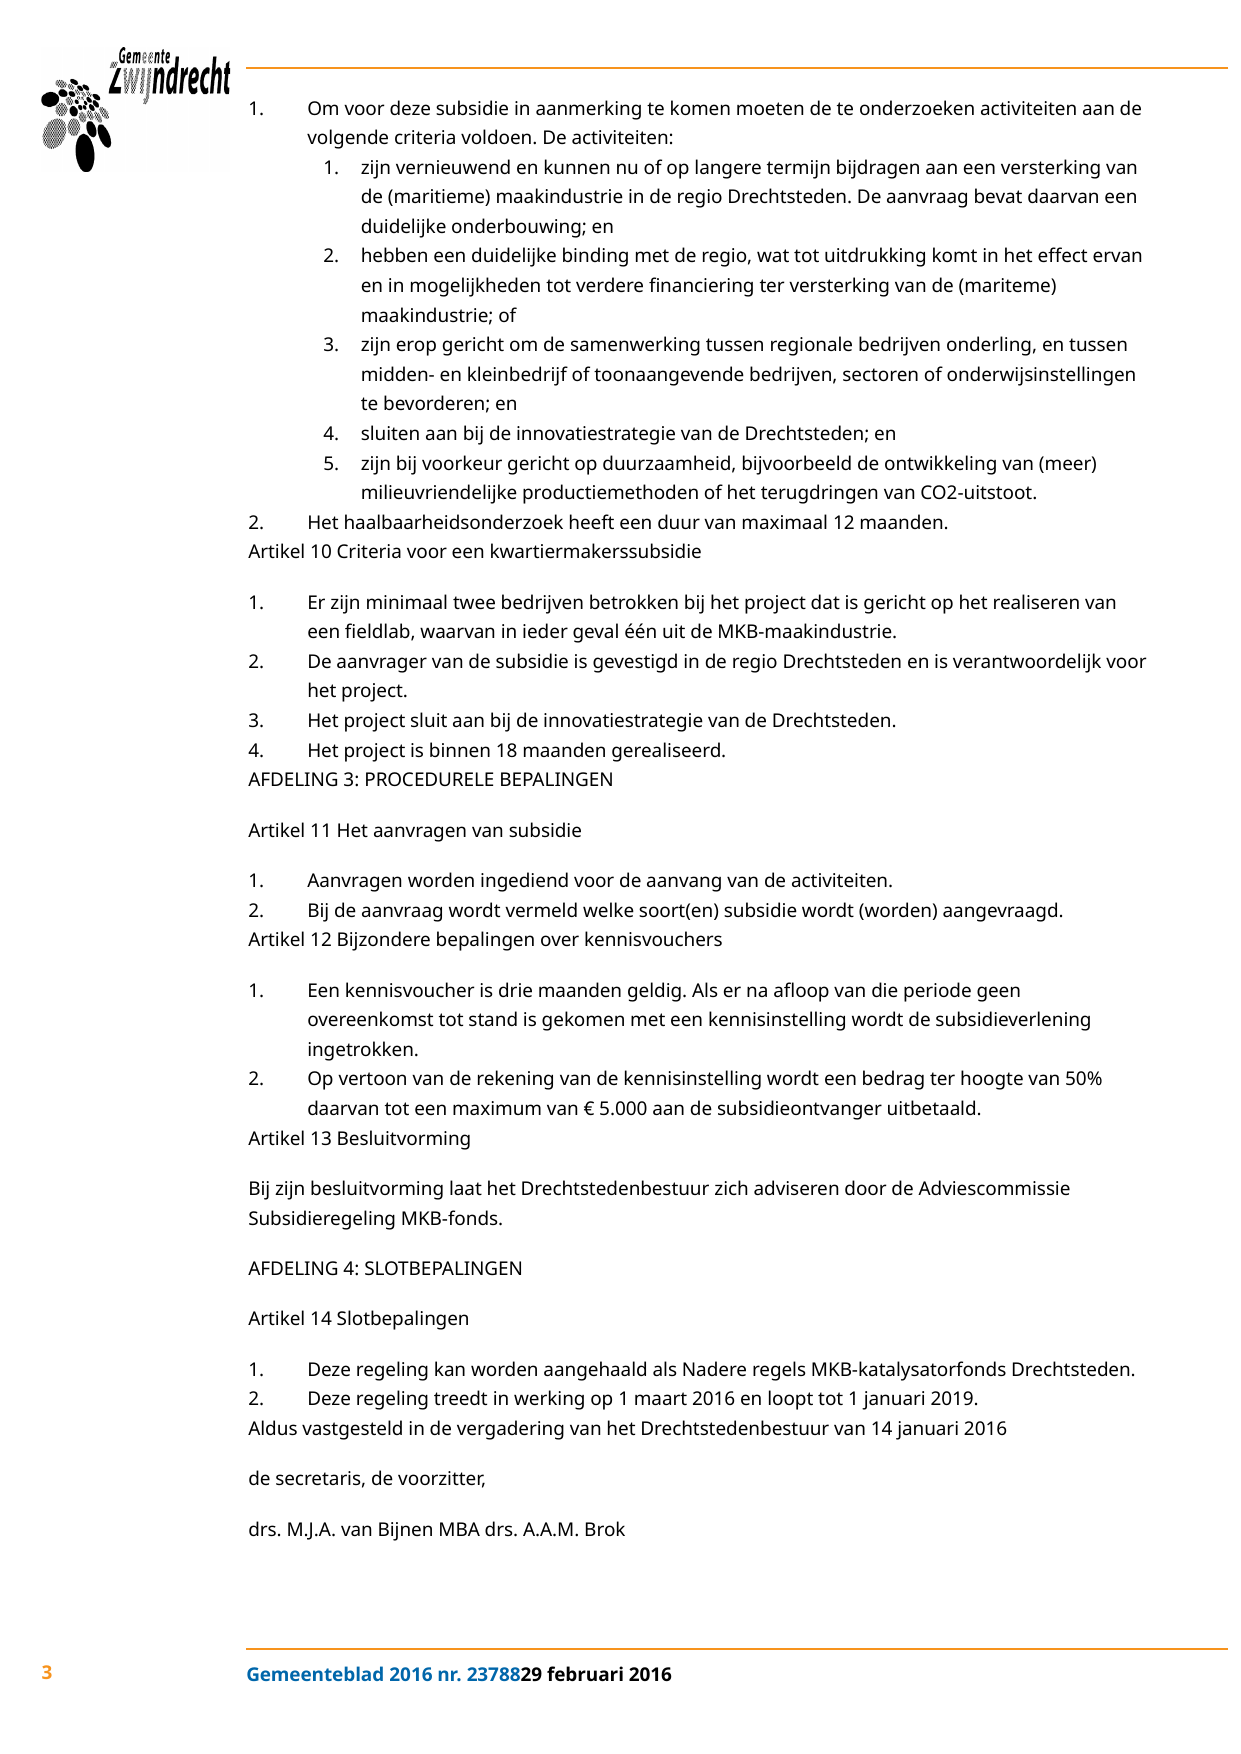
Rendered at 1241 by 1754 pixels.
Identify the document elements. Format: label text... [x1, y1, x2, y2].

text Bij zijn besluitvorming laat het Drechtstedenbestuur zich adviseren door de Adviescommissie Subsidieregeling MKB-fonds. [248, 1175, 1152, 1231]
list Om voor deze subsidie in aanmerking te komen moeten de te onderzoeken activiteiten aan de volgende criteria voldoen. De activiteiten: [248, 95, 1152, 150]
text Artikel 12 Bijzondere bepalingen over kennisvouchers [248, 926, 1152, 952]
list zijn bij voorkeur gericht op duurzaamheid, bijvoorbeeld de ontwikkeling van (meer) milieuvriendelijke productiemethoden of het terugdringen van CO2-uitstoot. [323, 450, 1152, 505]
text Artikel 11 Het aanvragen van subsidie [248, 817, 1152, 843]
list zijn vernieuwend en kunnen nu of op langere termijn bijdragen aan een versterking van de (maritieme) maakindustrie in de regio Drechtsteden. De aanvraag bevat daarvan een duidelijke onderbouwing; en [323, 154, 1152, 239]
list Het project sluit aan bij de innovatiestrategie van de Drechtsteden. [248, 707, 1152, 733]
list Het project is binnen 18 maanden gerealiseerd. [248, 737, 1152, 763]
list Bij de aanvraag wordt vermeld welke soort(en) subsidie wordt (worden) aangevraagd. [248, 897, 1152, 923]
text AFDELING 3: PROCEDURELE BEPALINGEN [248, 766, 1152, 792]
text drs. M.J.A. van Bijnen MBA drs. A.A.M. Brok [248, 1516, 1152, 1542]
list Een kennisvoucher is drie maanden geldig. Als er na afloop van die periode geen overeenkomst tot stand is gekomen met een kennisinstelling wordt de subsidieverlening ingetrokken. [248, 977, 1152, 1062]
list Deze regeling treedt in werking op 1 maart 2016 en loopt tot 1 januari 2019. [248, 1386, 1152, 1411]
list hebben een duidelijke binding met de regio, wat tot uitdrukking komt in het effect ervan en in mogelijkheden tot verdere financiering ter versterking van de (mariteme) maakindustrie; of [323, 243, 1152, 328]
text de secretaris, de voorzitter, [248, 1466, 1152, 1491]
list Er zijn minimaal twee bedrijven betrokken bij het project dat is gericht op het realiseren van een fieldlab, waarvan in ieder geval één uit de MKB-maakindustrie. [248, 589, 1152, 644]
text AFDELING 4: SLOTBEPALINGEN [248, 1255, 1152, 1281]
list Het haalbaarheidsonderzoek heeft een duur van maximaal 12 maanden. [248, 509, 1152, 535]
text Artikel 13 Besluitvorming [248, 1125, 1152, 1151]
text Artikel 14 Slotbepalingen [248, 1306, 1152, 1331]
list Aanvragen worden ingediend voor de aanvang van de activiteiten. [248, 867, 1152, 893]
text Artikel 10 Criteria voor een kwartiermakerssubsidie [248, 538, 1152, 564]
picture [41, 47, 231, 172]
text Aldus vastgesteld in de vergadering van het Drechtstedenbestuur van 14 januari 2016 [248, 1415, 1152, 1441]
list zijn erop gericht om de samenwerking tussen regionale bedrijven onderling, en tussen midden- en kleinbedrijf of toonaangevende bedrijven, sectoren of onderwijsinstellingen te bevorderen; en [323, 331, 1152, 416]
list Op vertoon van de rekening van de kennisinstelling wordt een bedrag ter hoogte van 50% daarvan tot een maximum van € 5.000 aan de subsidieontvanger uitbetaald. [248, 1066, 1152, 1121]
list Deze regeling kan worden aangehaald als Nadere regels MKB-katalysatorfonds Drechtsteden. [248, 1356, 1152, 1382]
list sluiten aan bij de innovatiestrategie van de Drechtsteden; en [323, 420, 1152, 446]
list De aanvrager van de subsidie is gevestigd in de regio Drechtsteden en is verantwoordelijk voor het project. [248, 648, 1152, 703]
